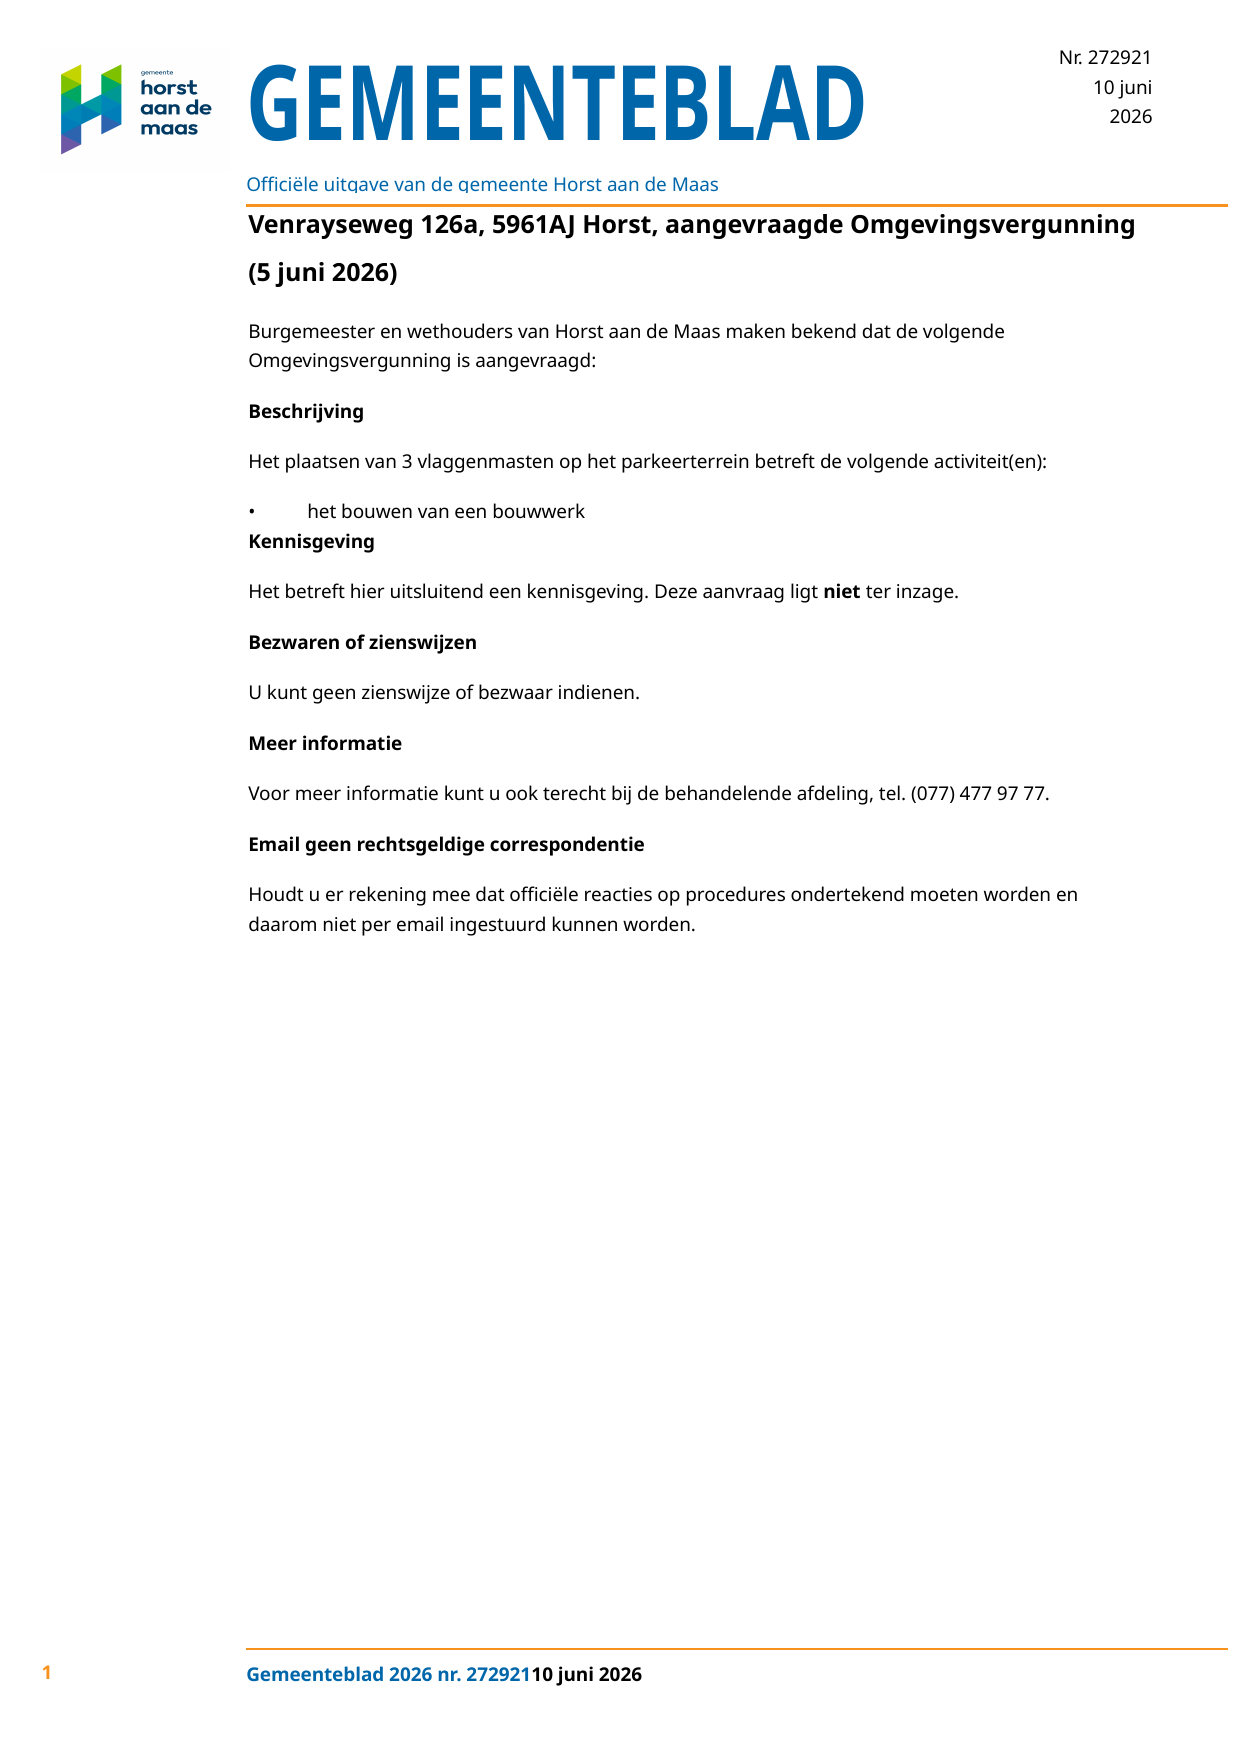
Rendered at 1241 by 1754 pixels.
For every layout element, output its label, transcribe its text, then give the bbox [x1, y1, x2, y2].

text Voor meer informatie kunt u ook terecht bij de behandelende afdeling, tel. (077) 477 97 77. [248, 780, 1152, 806]
picture [41, 47, 231, 172]
text Kennisgeving [248, 528, 1152, 554]
text Houdt u er rekening mee dat officiële reacties op procedures ondertekend moeten worden en daarom niet per email ingestuurd kunnen worden. [248, 881, 1152, 937]
text Het plaatsen van 3 vlaggenmasten op het parkeerterrein betreft de volgende activiteit(en): [248, 448, 1152, 474]
text Beschrijving [248, 398, 1152, 424]
text Meer informatie [248, 730, 1152, 756]
text Bezwaren of zienswijzen [248, 629, 1152, 655]
text Email geen rechtsgeldige correspondentie [248, 831, 1152, 857]
text U kunt geen zienswijze of bezwaar indienen. [248, 679, 1152, 705]
text Burgemeester en wethouders van Horst aan de Maas maken bekend dat de volgende Omgevingsvergunning is aangevraagd: [248, 318, 1152, 373]
text Het betreft hier uitsluitend een kennisgeving. Deze aanvraag ligt niet ter inzage. [248, 579, 1152, 604]
list het bouwen van een bouwwerk [248, 499, 1152, 524]
text Venrayseweg 126a, 5961AJ Horst, aangevraagde Omgevingsvergunning (5 juni 2026) [248, 207, 1152, 288]
